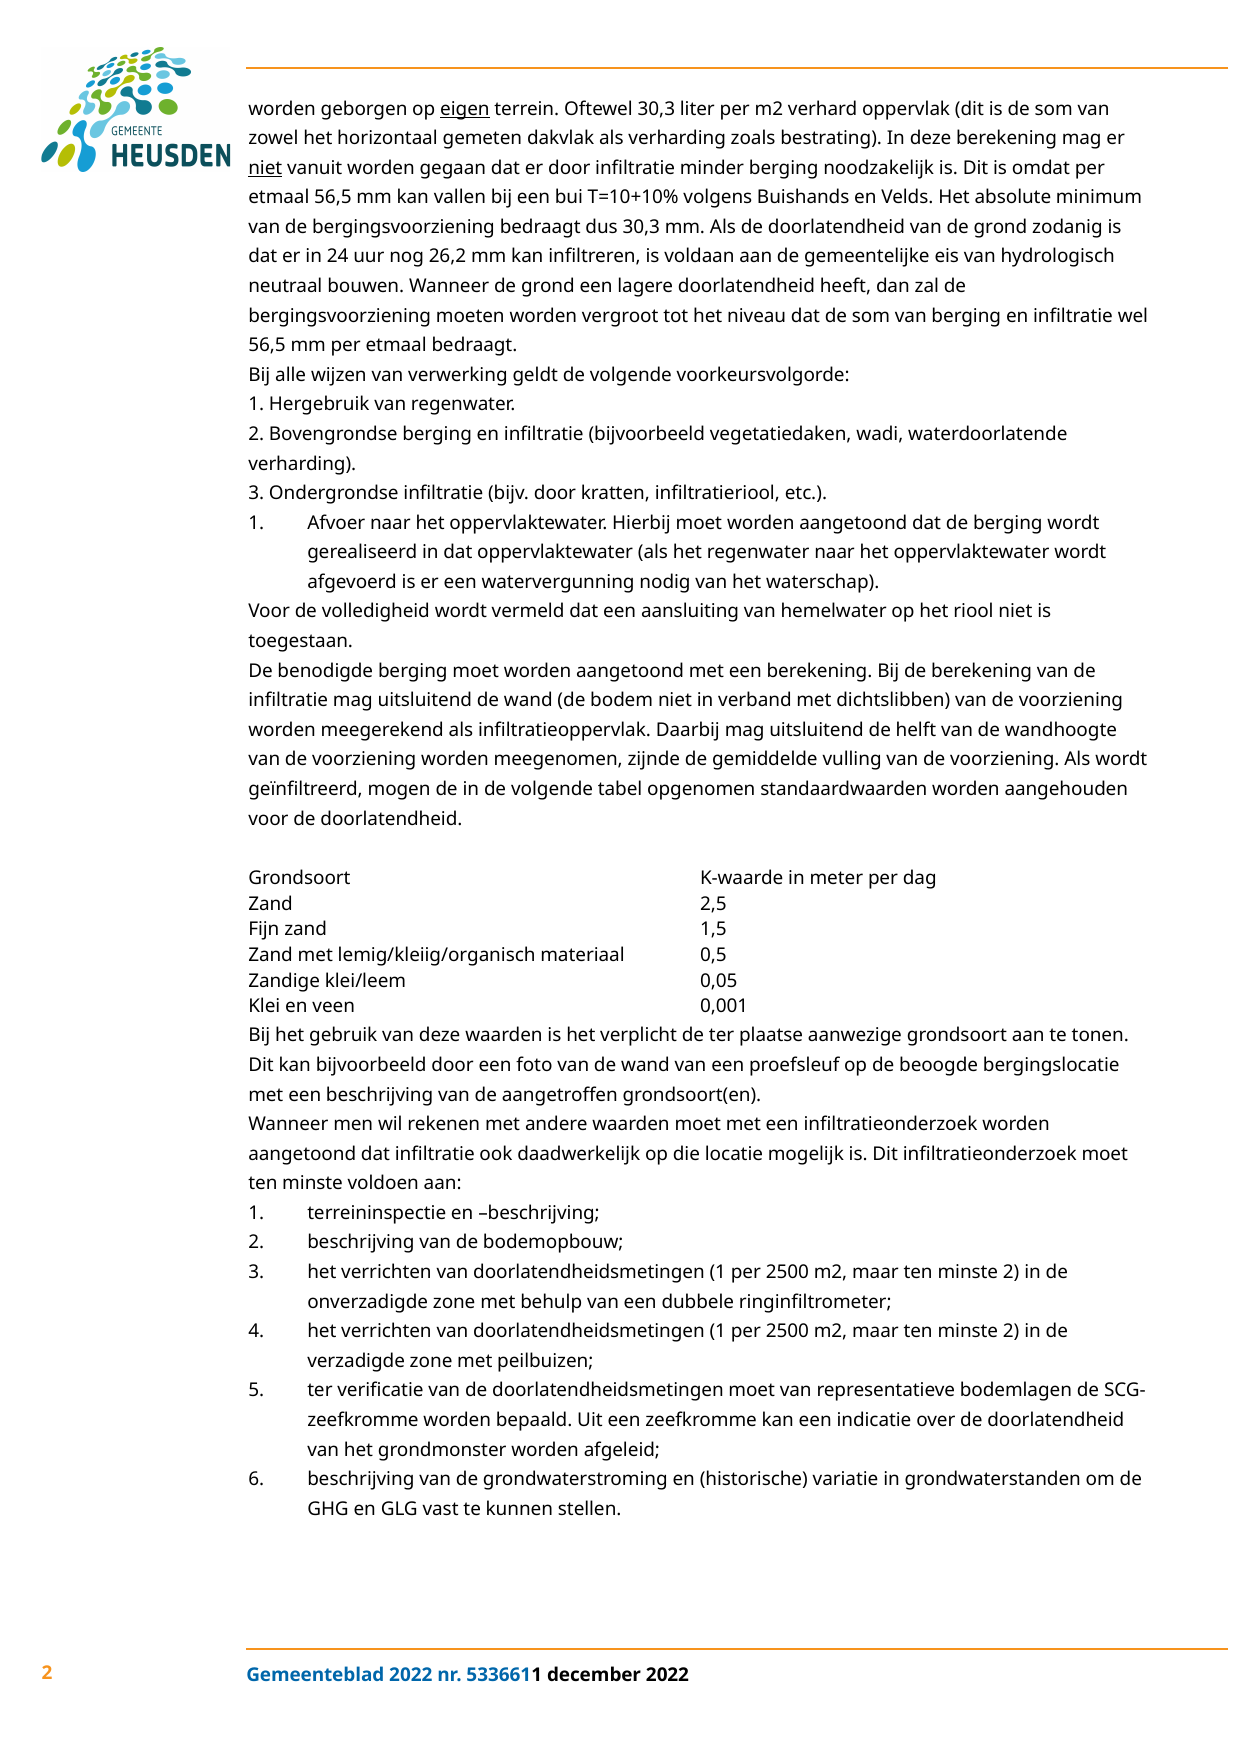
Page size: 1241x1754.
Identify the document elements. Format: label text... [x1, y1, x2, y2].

list ter verificatie van de doorlatendheidsmetingen moet van representatieve bodemlagen de SCG-zeefkromme worden bepaald. Uit een zeefkromme kan een indicatie over de doorlatendheid van het grondmonster worden afgeleid; [248, 1377, 1152, 1462]
table_cell 0,5 [700, 941, 1152, 967]
list het verrichten van doorlatendheidsmetingen (1 per 2500 m2, maar ten minste 2) in de verzadigde zone met peilbuizen; [248, 1317, 1152, 1373]
text Voor de volledigheid wordt vermeld dat een aansluiting van hemelwater op het riool niet is toegestaan. [248, 598, 1152, 653]
text 1. Hergebruik van regenwater. [248, 391, 1152, 416]
list het verrichten van doorlatendheidsmetingen (1 per 2500 m2, maar ten minste 2) in de onverzadigde zone met behulp van een dubbele ringinfiltrometer; [248, 1258, 1152, 1314]
table_cell 2,5 [700, 890, 1152, 916]
text 3. Ondergrondse infiltratie (bijv. door kratten, infiltratieriool, etc.). [248, 479, 1152, 505]
table_cell Klei en veen [248, 993, 700, 1018]
text Bij alle wijzen van verwerking geldt de volgende voorkeursvolgorde: [248, 361, 1152, 387]
table_cell 0,05 [700, 967, 1152, 993]
table_cell 1,5 [700, 916, 1152, 941]
text worden geborgen op eigen terrein. Oftewel 30,3 liter per m2 verhard oppervlak (dit is de som van zowel het horizontaal gemeten dakvlak als verharding zoals bestrating). In deze berekening mag er niet vanuit worden gegaan dat er door infiltratie minder berging noodzakelijk is. Dit is omdat per etmaal 56,5 mm kan vallen bij een bui T=10+10% volgens Buishands en Velds. Het absolute minimum van de bergingsvoorziening bedraagt dus 30,3 mm. Als de doorlatendheid van de grond zodanig is dat er in 24 uur nog 26,2 mm kan infiltreren, is voldaan aan de gemeentelijke eis van hydrologisch neutraal bouwen. Wanneer de grond een lagere doorlatendheid heeft, dan zal de bergingsvoorziening moeten worden vergroot tot het niveau dat de som van berging en infiltratie wel 56,5 mm per etmaal bedraagt. [248, 95, 1152, 357]
text Wanneer men wil rekenen met andere waarden moet met een infiltratieonderzoek worden aangetoond dat infiltratie ook daadwerkelijk op die locatie mogelijk is. Dit infiltratieonderzoek moet ten minste voldoen aan: [248, 1110, 1152, 1195]
list terreininspectie en –beschrijving; [248, 1199, 1152, 1225]
text 2. Bovengrondse berging en infiltratie (bijvoorbeeld vegetatiedaken, wadi, waterdoorlatende verharding). [248, 420, 1152, 476]
text Bij het gebruik van deze waarden is het verplicht de ter plaatse aanwezige grondsoort aan te tonen. Dit kan bijvoorbeeld door een foto van de wand van een proefsleuf op de beoogde bergingslocatie met een beschrijving van de aangetroffen grondsoort(en). [248, 1022, 1152, 1107]
table_header K-waarde in meter per dag [700, 864, 1152, 890]
table_header [248, 1525, 700, 1550]
list beschrijving van de bodemopbouw; [248, 1229, 1152, 1254]
table_cell Fijn zand [248, 916, 700, 941]
text De benodigde berging moet worden aangetoond met een berekening. Bij de berekening van de infiltratie mag uitsluitend de wand (de bodem niet in verband met dichtslibben) van de voorziening worden meegerekend als infiltratieoppervlak. Daarbij mag uitsluitend de helft van de wandhoogte van de voorziening worden meegenomen, zijnde de gemiddelde vulling van de voorziening. Als wordt geïnfiltreerd, mogen de in de volgende tabel opgenomen standaardwaarden worden aangehouden voor de doorlatendheid. [248, 657, 1152, 831]
list beschrijving van de grondwaterstroming en (historische) variatie in grondwaterstanden om de GHG en GLG vast te kunnen stellen. [248, 1465, 1152, 1521]
table_header Grondsoort [248, 864, 700, 890]
list Afvoer naar het oppervlaktewater. Hierbij moet worden aangetoond dat de berging wordt gerealiseerd in dat oppervlaktewater (als het regenwater naar het oppervlaktewater wordt afgevoerd is er een watervergunning nodig van het waterschap). [248, 509, 1152, 594]
table_cell Zandige klei/leem [248, 967, 700, 993]
table_cell Zand met lemig/kleiig/organisch materiaal [248, 941, 700, 967]
table_cell Zand [248, 890, 700, 916]
table_cell 0,001 [700, 993, 1152, 1018]
picture [41, 47, 231, 172]
